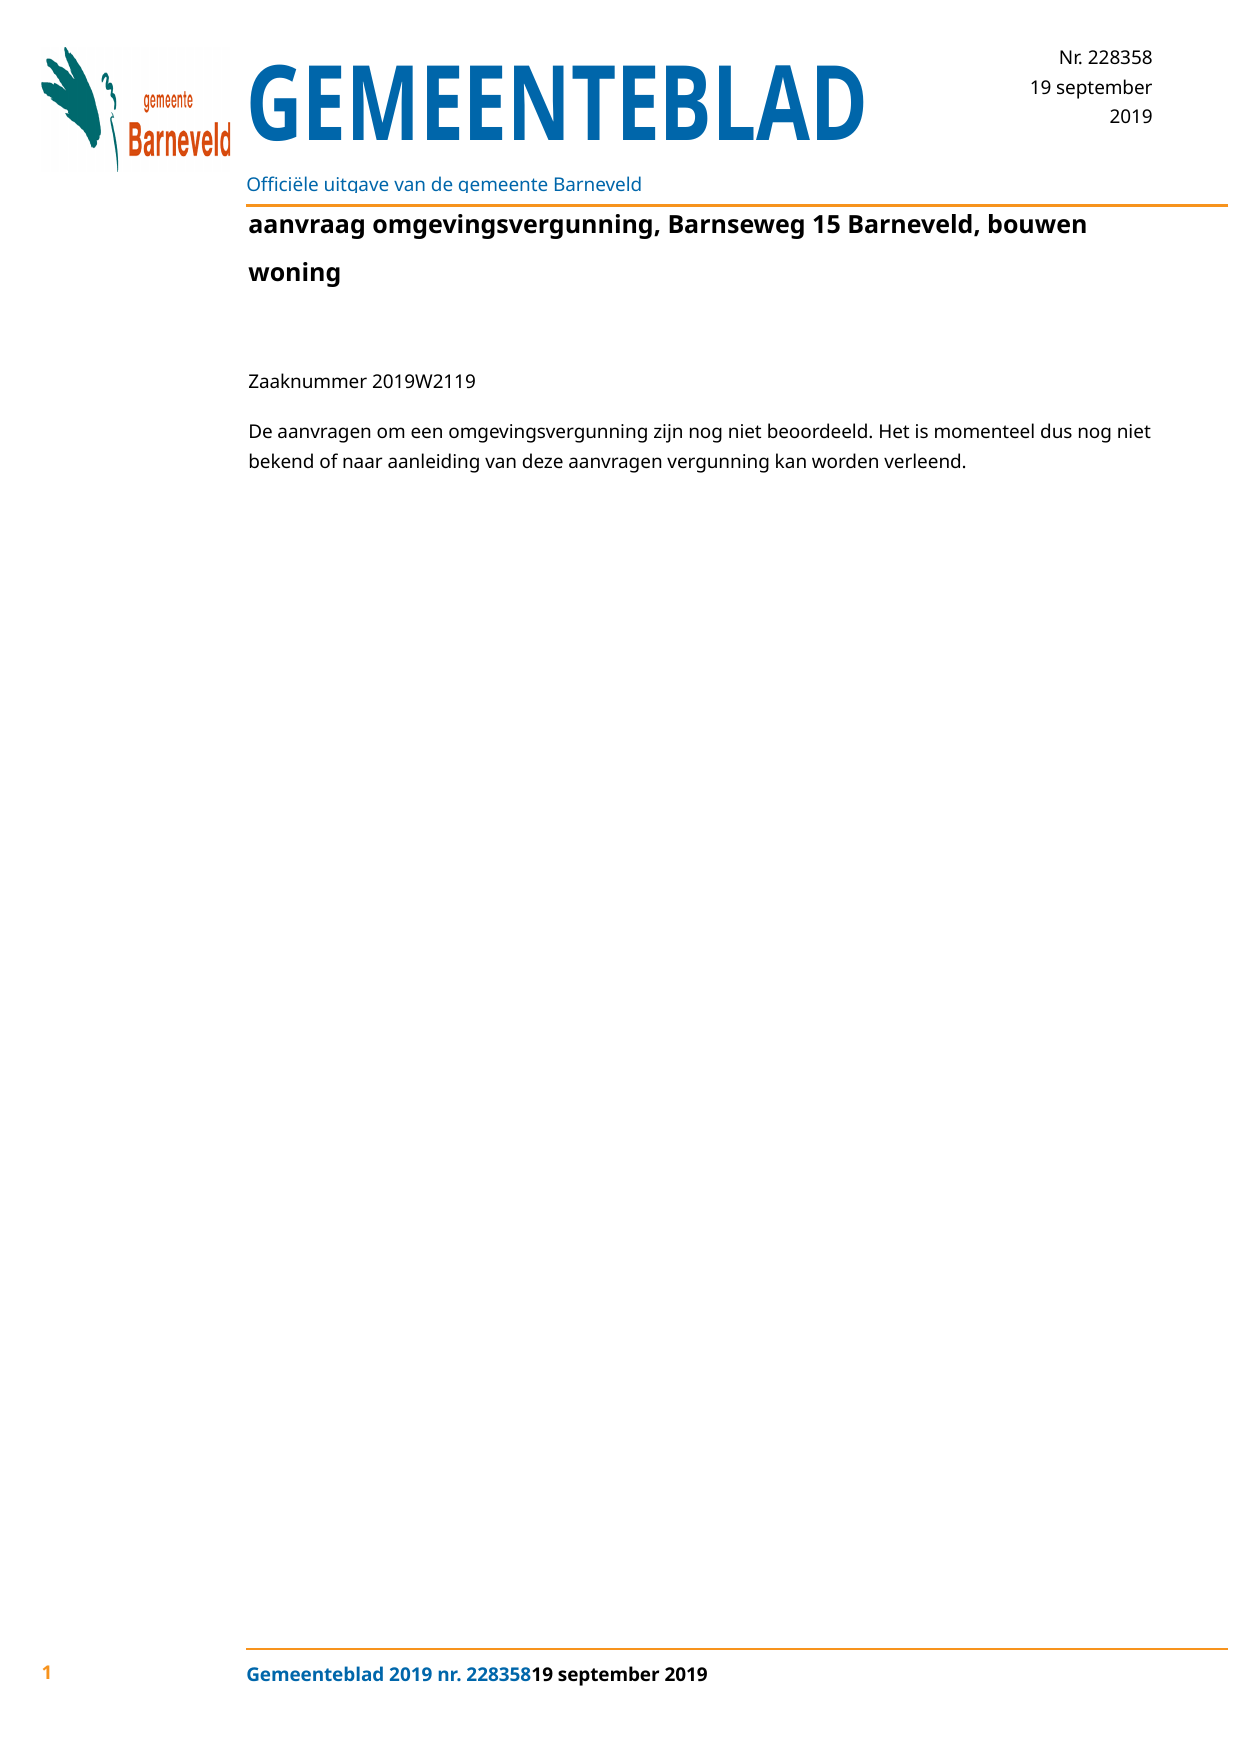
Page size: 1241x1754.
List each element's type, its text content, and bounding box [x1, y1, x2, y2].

picture [41, 47, 231, 172]
text De aanvragen om een omgevingsvergunning zijn nog niet beoordeeld. Het is momenteel dus nog niet bekend of naar aanleiding van deze aanvragen vergunning kan worden verleend. [248, 419, 1152, 474]
text Zaaknummer 2019W2119 [248, 368, 1152, 394]
text aanvraag omgevingsvergunning, Barnseweg 15 Barneveld, bouwen woning [248, 207, 1152, 288]
